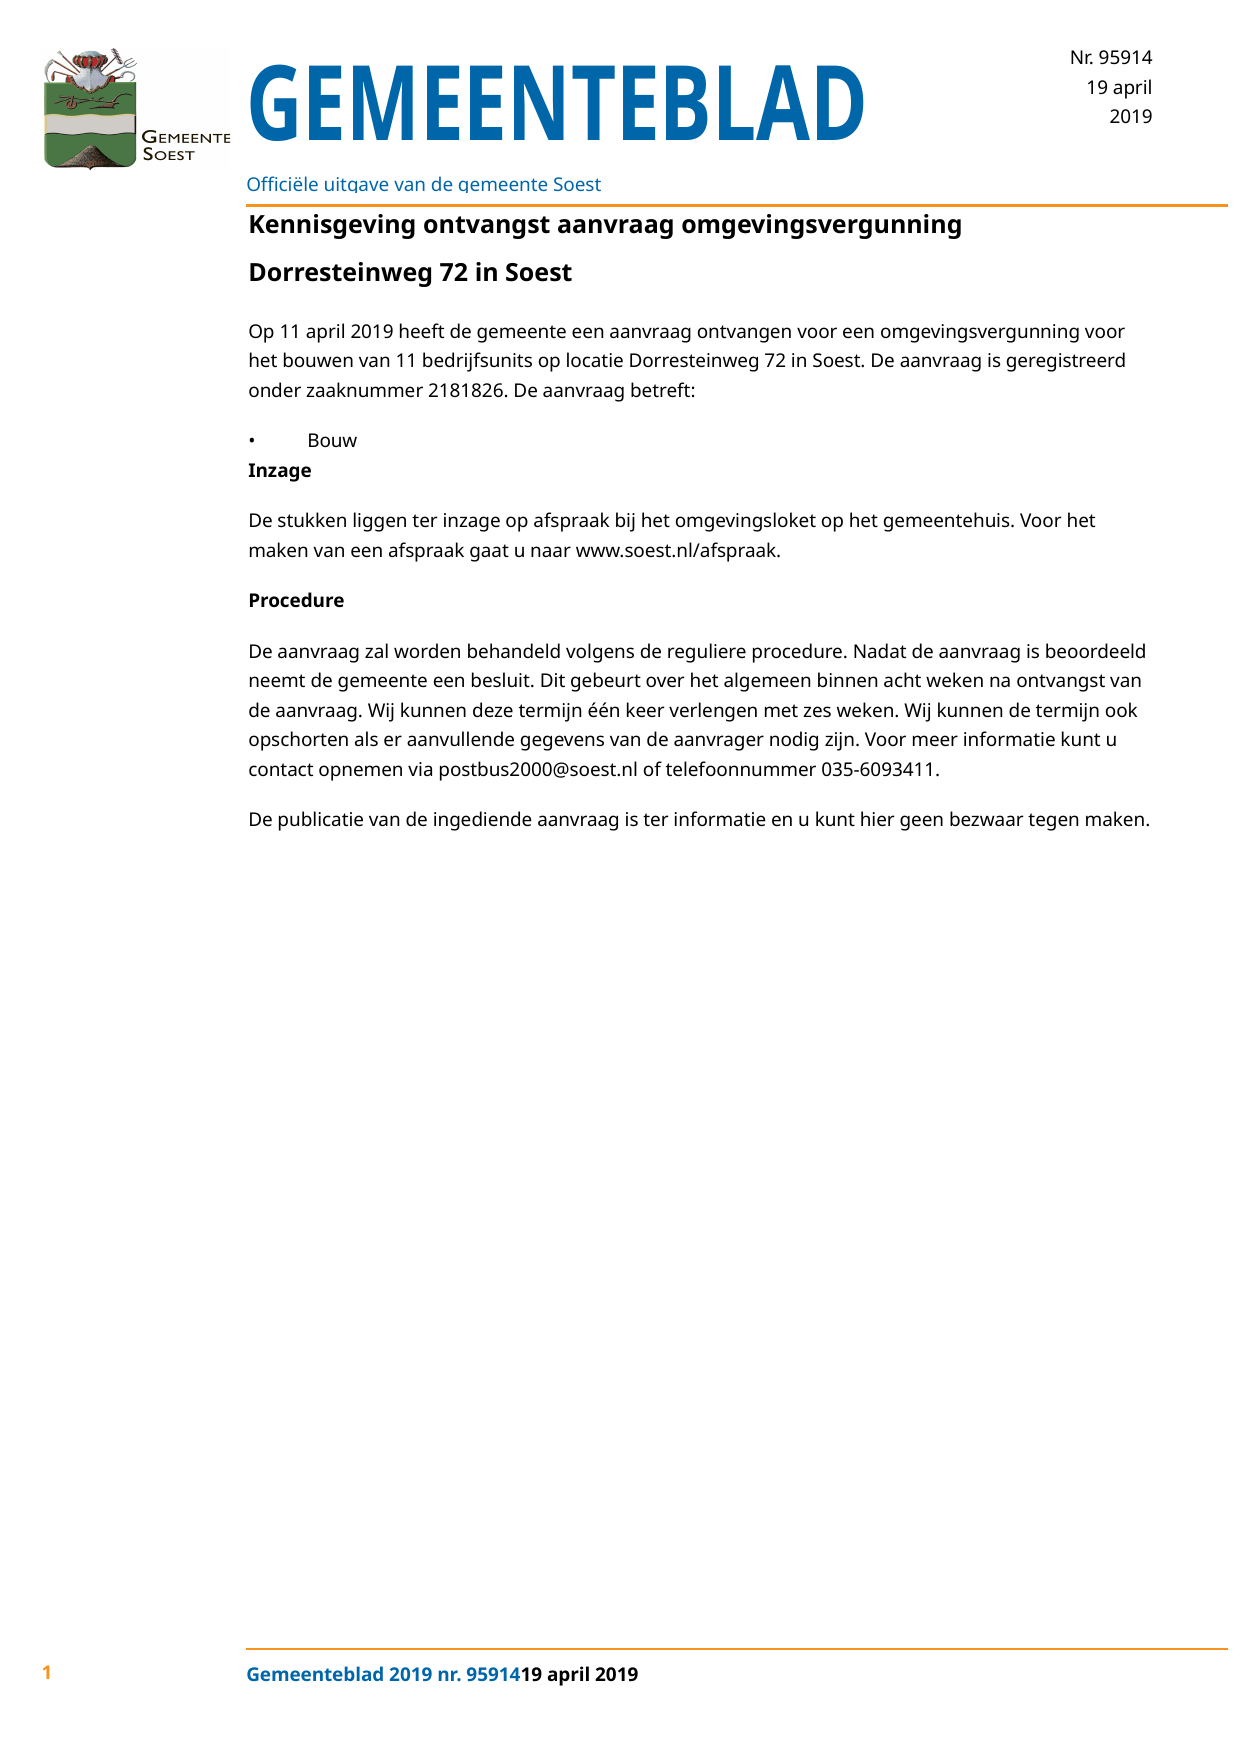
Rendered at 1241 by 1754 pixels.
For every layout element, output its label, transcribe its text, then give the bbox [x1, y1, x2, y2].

picture [41, 47, 231, 172]
list Bouw [248, 427, 1152, 453]
text Inzage [248, 457, 1152, 483]
text De aanvraag zal worden behandeld volgens de reguliere procedure. Nadat de aanvraag is beoordeeld neemt de gemeente een besluit. Dit gebeurt over het algemeen binnen acht weken na ontvangst van de aanvraag. Wij kunnen deze termijn één keer verlengen met zes weken. Wij kunnen de termijn ook opschorten als er aanvullende gegevens van de aanvrager nodig zijn. Voor meer informatie kunt u contact opnemen via postbus2000@soest.nl of telefoonnummer 035-6093411. [248, 638, 1152, 782]
text Procedure [248, 587, 1152, 613]
text Kennisgeving ontvangst aanvraag omgevingsvergunning Dorresteinweg 72 in Soest [248, 207, 1152, 288]
text Op 11 april 2019 heeft de gemeente een aanvraag ontvangen voor een omgevingsvergunning voor het bouwen van 11 bedrijfsunits op locatie Dorresteinweg 72 in Soest. De aanvraag is geregistreerd onder zaaknummer 2181826. De aanvraag betreft: [248, 318, 1152, 403]
text De stukken liggen ter inzage op afspraak bij het omgevingsloket op het gemeentehuis. Voor het maken van een afspraak gaat u naar www.soest.nl/afspraak. [248, 507, 1152, 563]
text De publicatie van de ingediende aanvraag is ter informatie en u kunt hier geen bezwaar tegen maken. [248, 807, 1152, 832]
